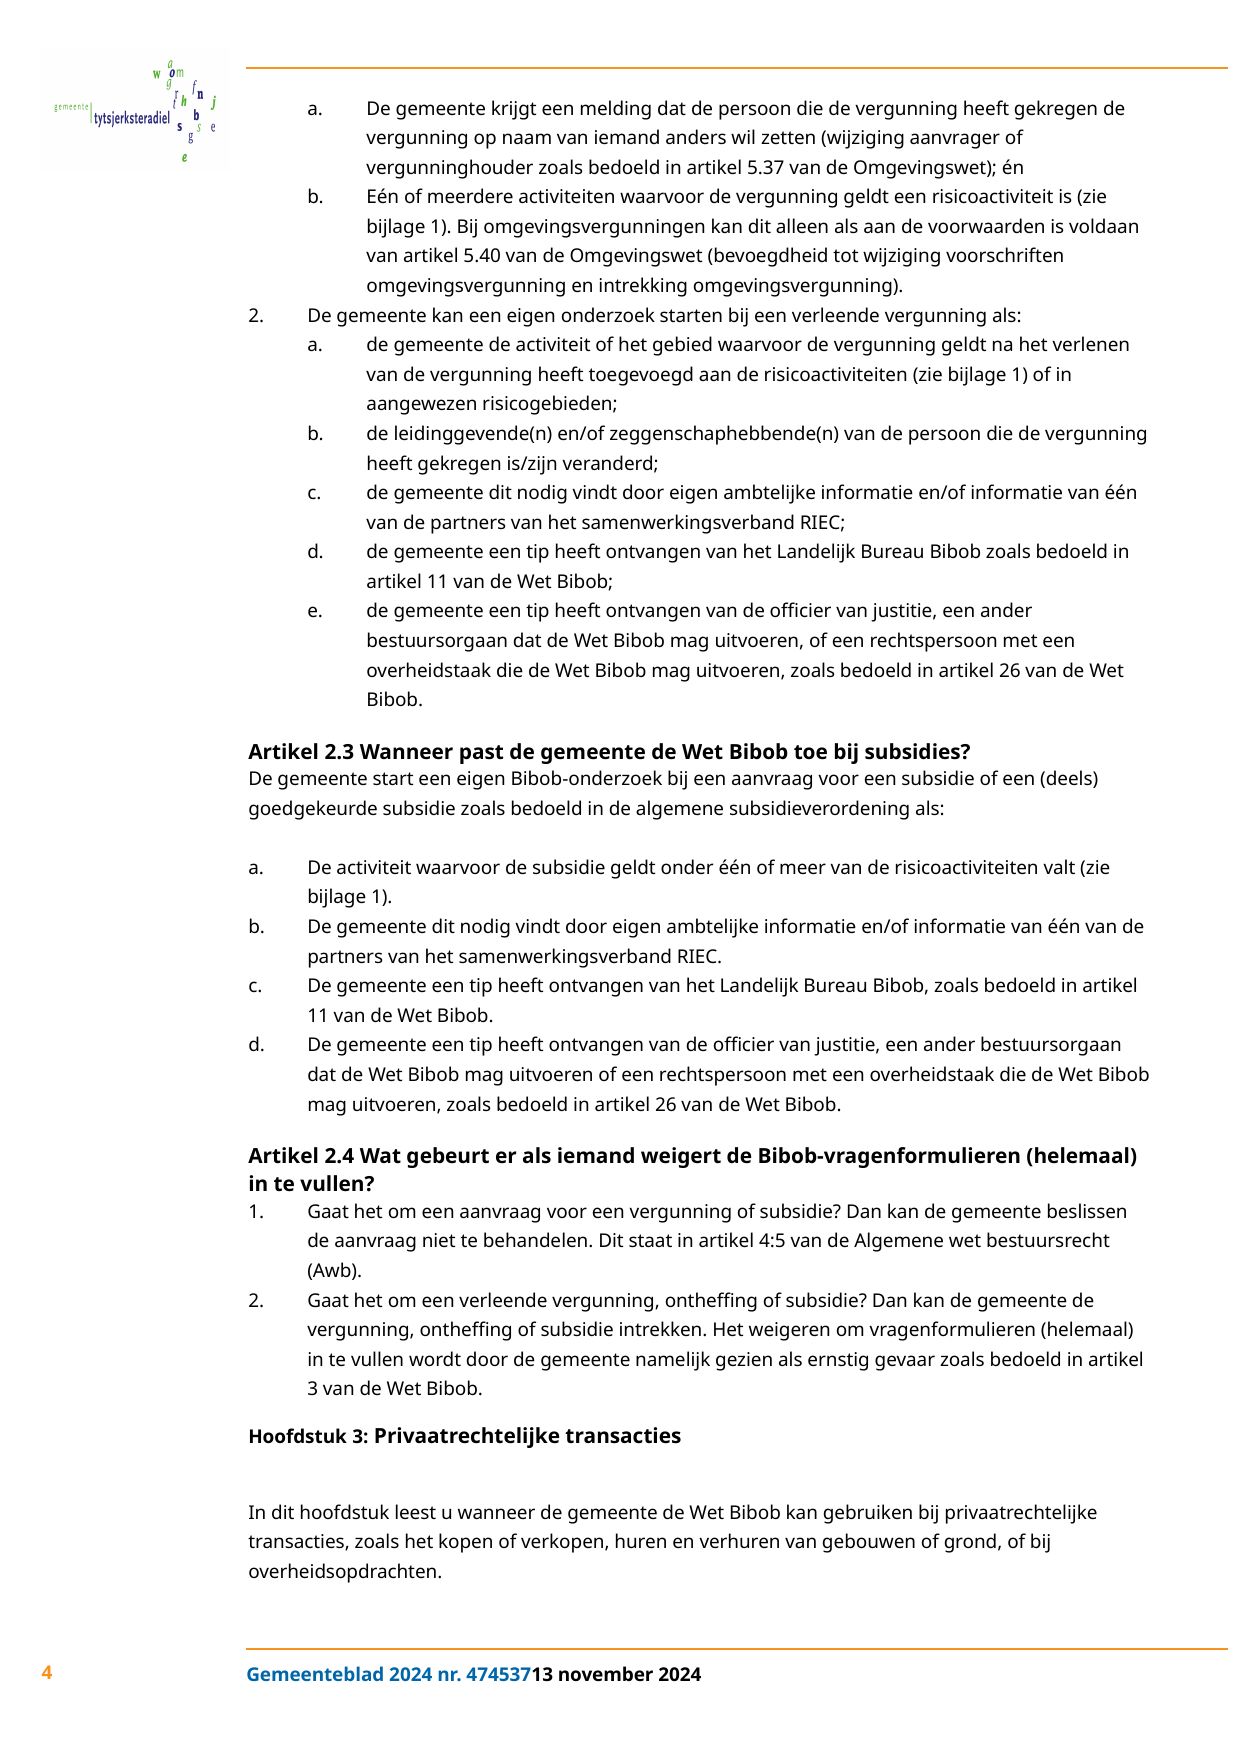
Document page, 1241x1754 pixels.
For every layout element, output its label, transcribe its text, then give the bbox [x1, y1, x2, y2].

list Gaat het om een aanvraag voor een vergunning of subsidie? Dan kan de gemeente beslissen de aanvraag niet te behandelen. Dit staat in artikel 4:5 van de Algemene wet bestuursrecht (Awb). [248, 1198, 1152, 1283]
list De gemeente kan een eigen onderzoek starten bij een verleende vergunning als: [248, 302, 1152, 328]
list de gemeente een tip heeft ontvangen van de officier van justitie, een ander bestuursorgaan dat de Wet Bibob mag uitvoeren, of een rechtspersoon met een overheidstaak die de Wet Bibob mag uitvoeren, zoals bedoeld in artikel 26 van de Wet Bibob. [307, 598, 1152, 712]
list de gemeente de activiteit of het gebied waarvoor de vergunning geldt na het verlenen van de vergunning heeft toegevoegd aan de risicoactiviteiten (zie bijlage 1) of in aangewezen risicogebieden; [307, 331, 1152, 416]
list de gemeente een tip heeft ontvangen van het Landelijk Bureau Bibob zoals bedoeld in artikel 11 van de Wet Bibob; [307, 538, 1152, 594]
list De gemeente een tip heeft ontvangen van het Landelijk Bureau Bibob, zoals bedoeld in artikel 11 van de Wet Bibob. [248, 972, 1152, 1028]
list de leidinggevende(n) en/of zeggenschaphebbende(n) van de persoon die de vergunning heeft gekregen is/zijn veranderd; [307, 420, 1152, 476]
list Eén of meerdere activiteiten waarvoor de vergunning geldt een risicoactiviteit is (zie bijlage 1). Bij omgevingsvergunningen kan dit alleen als aan de voorwaarden is voldaan van artikel 5.40 van de Omgevingswet (bevoegdheid tot wijziging voorschriften omgevingsvergunning en intrekking omgevingsvergunning). [307, 183, 1152, 298]
list De activiteit waarvoor de subsidie geldt onder één of meer van de risicoactiviteiten valt (zie bijlage 1). [248, 854, 1152, 909]
text In dit hoofdstuk leest u wanneer de gemeente de Wet Bibob kan gebruiken bij privaatrechtelijke transacties, zoals het kopen of verkopen, huren en verhuren van gebouwen of grond, of bij overheidsopdrachten. [248, 1499, 1152, 1584]
picture [41, 47, 231, 172]
list Gaat het om een verleende vergunning, ontheffing of subsidie? Dan kan de gemeente de vergunning, ontheffing of subsidie intrekken. Het weigeren om vragenformulieren (helemaal) in te vullen wordt door de gemeente namelijk gezien als ernstig gevaar zoals bedoeld in artikel 3 van de Wet Bibob. [248, 1287, 1152, 1401]
list De gemeente een tip heeft ontvangen van de officier van justitie, een ander bestuursorgaan dat de Wet Bibob mag uitvoeren of een rechtspersoon met een overheidstaak die de Wet Bibob mag uitvoeren, zoals bedoeld in artikel 26 van de Wet Bibob. [248, 1032, 1152, 1116]
text Hoofdstuk 3: Privaatrechtelijke transacties [248, 1421, 1152, 1449]
text Artikel 2.4 Wat gebeurt er als iemand weigert de Bibob-vragenformulieren (helemaal) in te vullen? [248, 1141, 1152, 1198]
list De gemeente dit nodig vindt door eigen ambtelijke informatie en/of informatie van één van de partners van het samenwerkingsverband RIEC. [248, 913, 1152, 968]
list de gemeente dit nodig vindt door eigen ambtelijke informatie en/of informatie van één van de partners van het samenwerkingsverband RIEC; [307, 479, 1152, 535]
text Artikel 2.3 Wanneer past de gemeente de Wet Bibob toe bij subsidies? [248, 737, 1152, 765]
list De gemeente krijgt een melding dat de persoon die de vergunning heeft gekregen de vergunning op naam van iemand anders wil zetten (wijziging aanvrager of vergunninghouder zoals bedoeld in artikel 5.37 van de Omgevingswet); én [307, 95, 1152, 180]
text De gemeente start een eigen Bibob-onderzoek bij een aanvraag voor een subsidie of een (deels) goedgekeurde subsidie zoals bedoeld in de algemene subsidieverordening als: [248, 765, 1152, 821]
